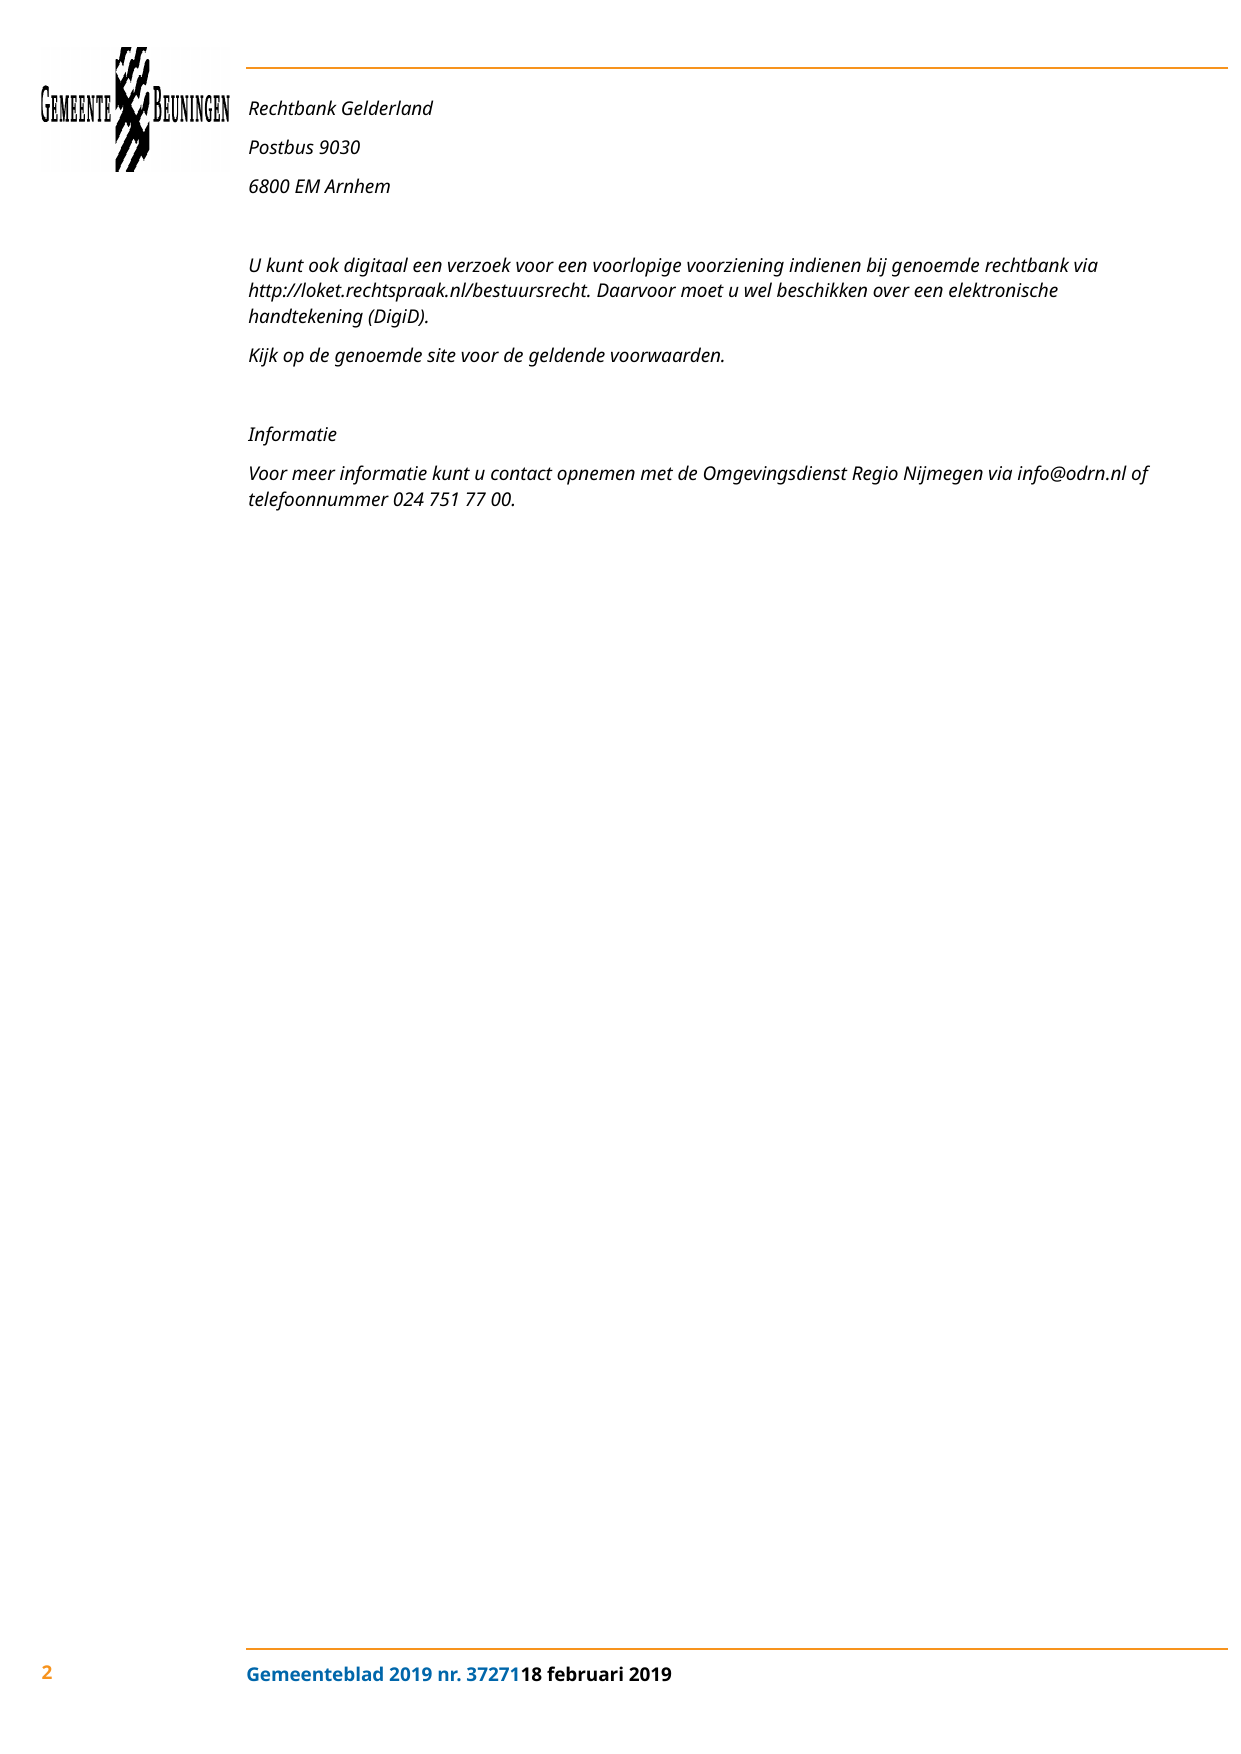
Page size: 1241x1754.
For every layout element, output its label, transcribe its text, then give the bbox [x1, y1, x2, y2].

text Kijk op de genoemde site voor de geldende voorwaarden. [248, 343, 1152, 368]
text 6800 EM Arnhem [248, 173, 1152, 199]
text Informatie [248, 421, 1152, 447]
picture [41, 47, 231, 172]
text U kunt ook digitaal een verzoek voor een voorlopige voorziening indienen bij genoemde rechtbank via http://loket.rechtspraak.nl/bestuursrecht. Daarvoor moet u wel beschikken over een elektronische handtekening (DigiD). [248, 252, 1152, 329]
text Voor meer informatie kunt u contact opnemen met de Omgevingsdienst Regio Nijmegen via info@odrn.nl of telefoonnummer 024 751 77 00. [248, 460, 1152, 512]
text Rechtbank Gelderland [248, 95, 1152, 121]
text Postbus 9030 [248, 134, 1152, 160]
